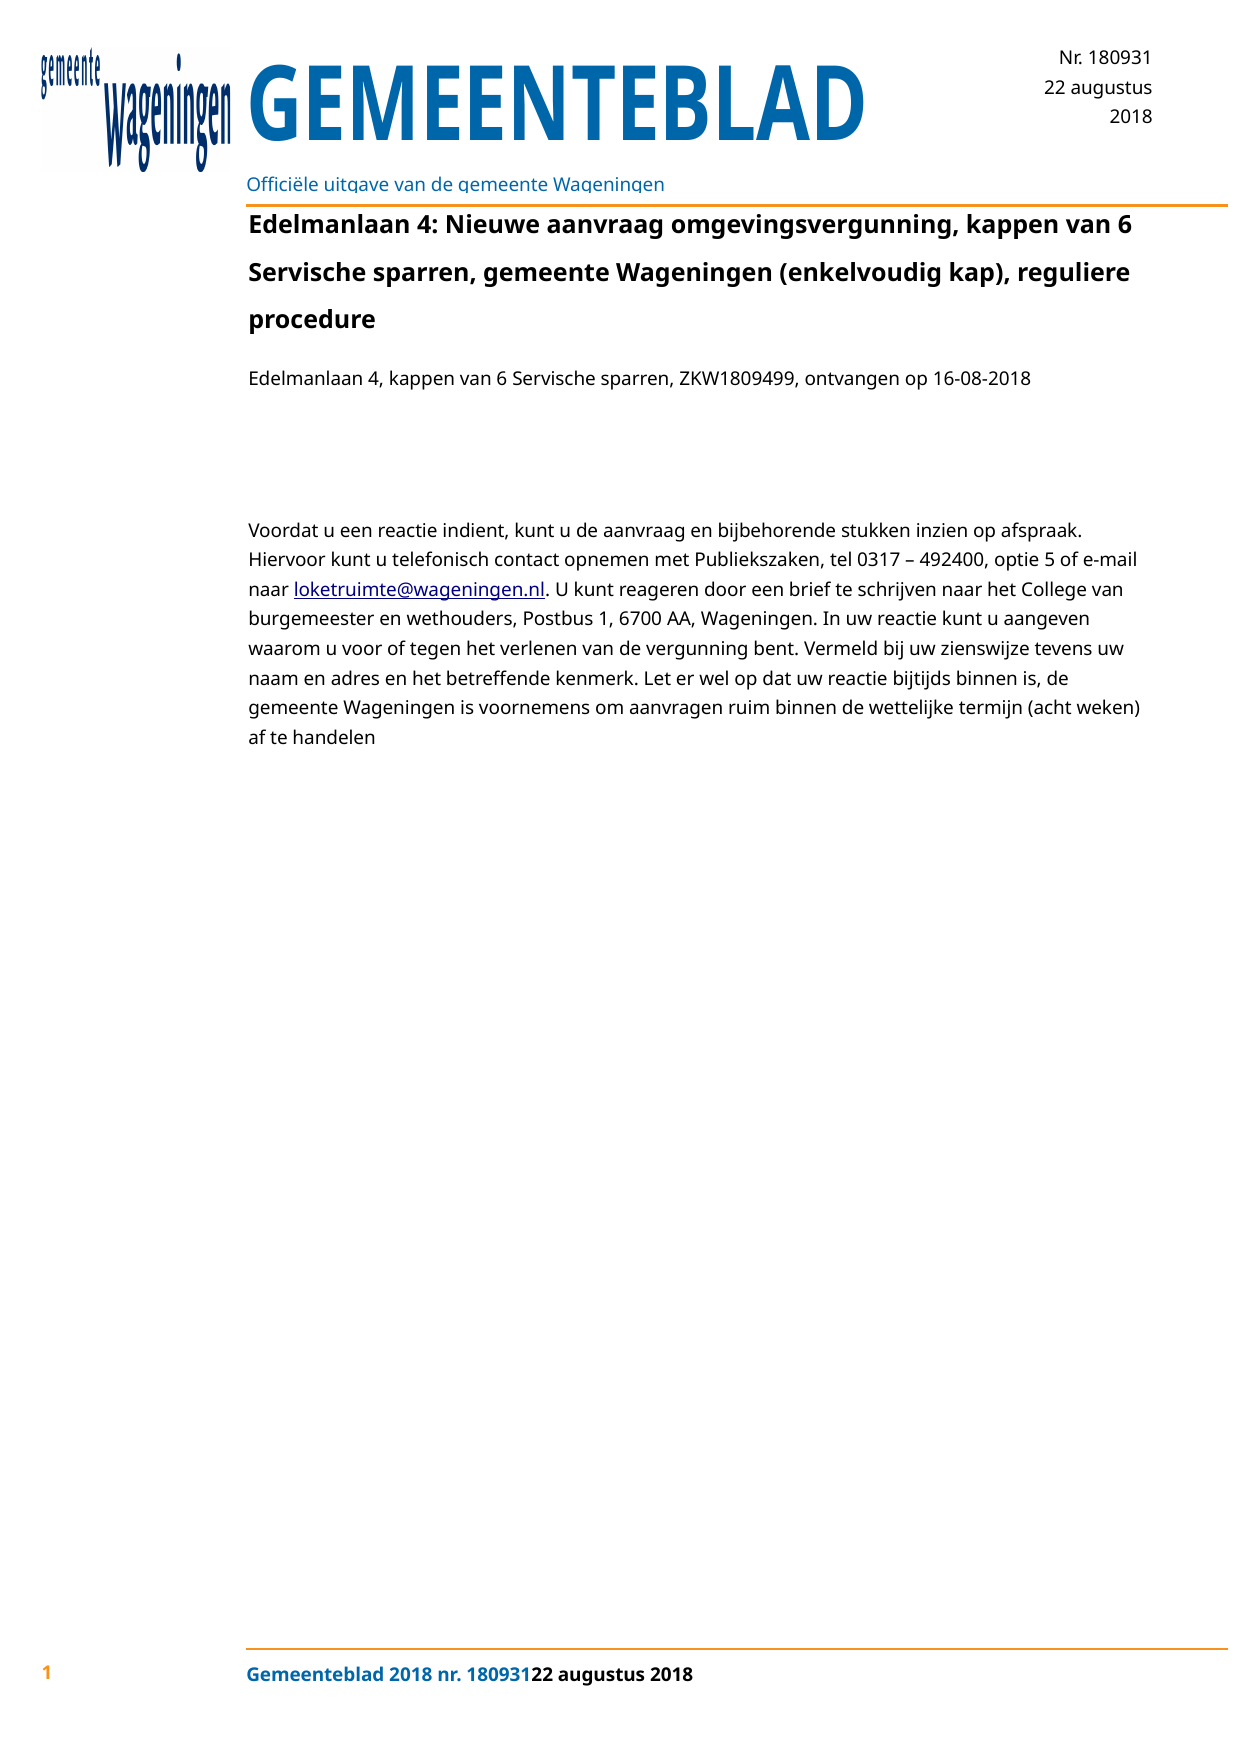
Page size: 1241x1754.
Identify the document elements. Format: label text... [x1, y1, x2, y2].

text Voordat u een reactie indient, kunt u de aanvraag en bijbehorende stukken inzien op afspraak. Hiervoor kunt u telefonisch contact opnemen met Publiekszaken, tel 0317 – 492400, optie 5 of e-mail naar loketruimte@wageningen.nl. U kunt reageren door een brief te schrijven naar het College van burgemeester en wethouders, Postbus 1, 6700 AA, Wageningen. In uw reactie kunt u aangeven waarom u voor of tegen het verlenen van de vergunning bent. Vermeld bij uw zienswijze tevens uw naam en adres en het betreffende kenmerk. Let er wel op dat uw reactie bijtijds binnen is, de gemeente Wageningen is voornemens om aanvragen ruim binnen de wettelijke termijn (acht weken) af te handelen [248, 517, 1152, 749]
text Edelmanlaan 4: Nieuwe aanvraag omgevingsvergunning, kappen van 6 Servische sparren, gemeente Wageningen (enkelvoudig kap), reguliere procedure [248, 207, 1152, 336]
picture [41, 47, 231, 172]
text Edelmanlaan 4, kappen van 6 Servische sparren, ZKW1809499, ontvangen op 16-08-2018 [248, 366, 1152, 391]
